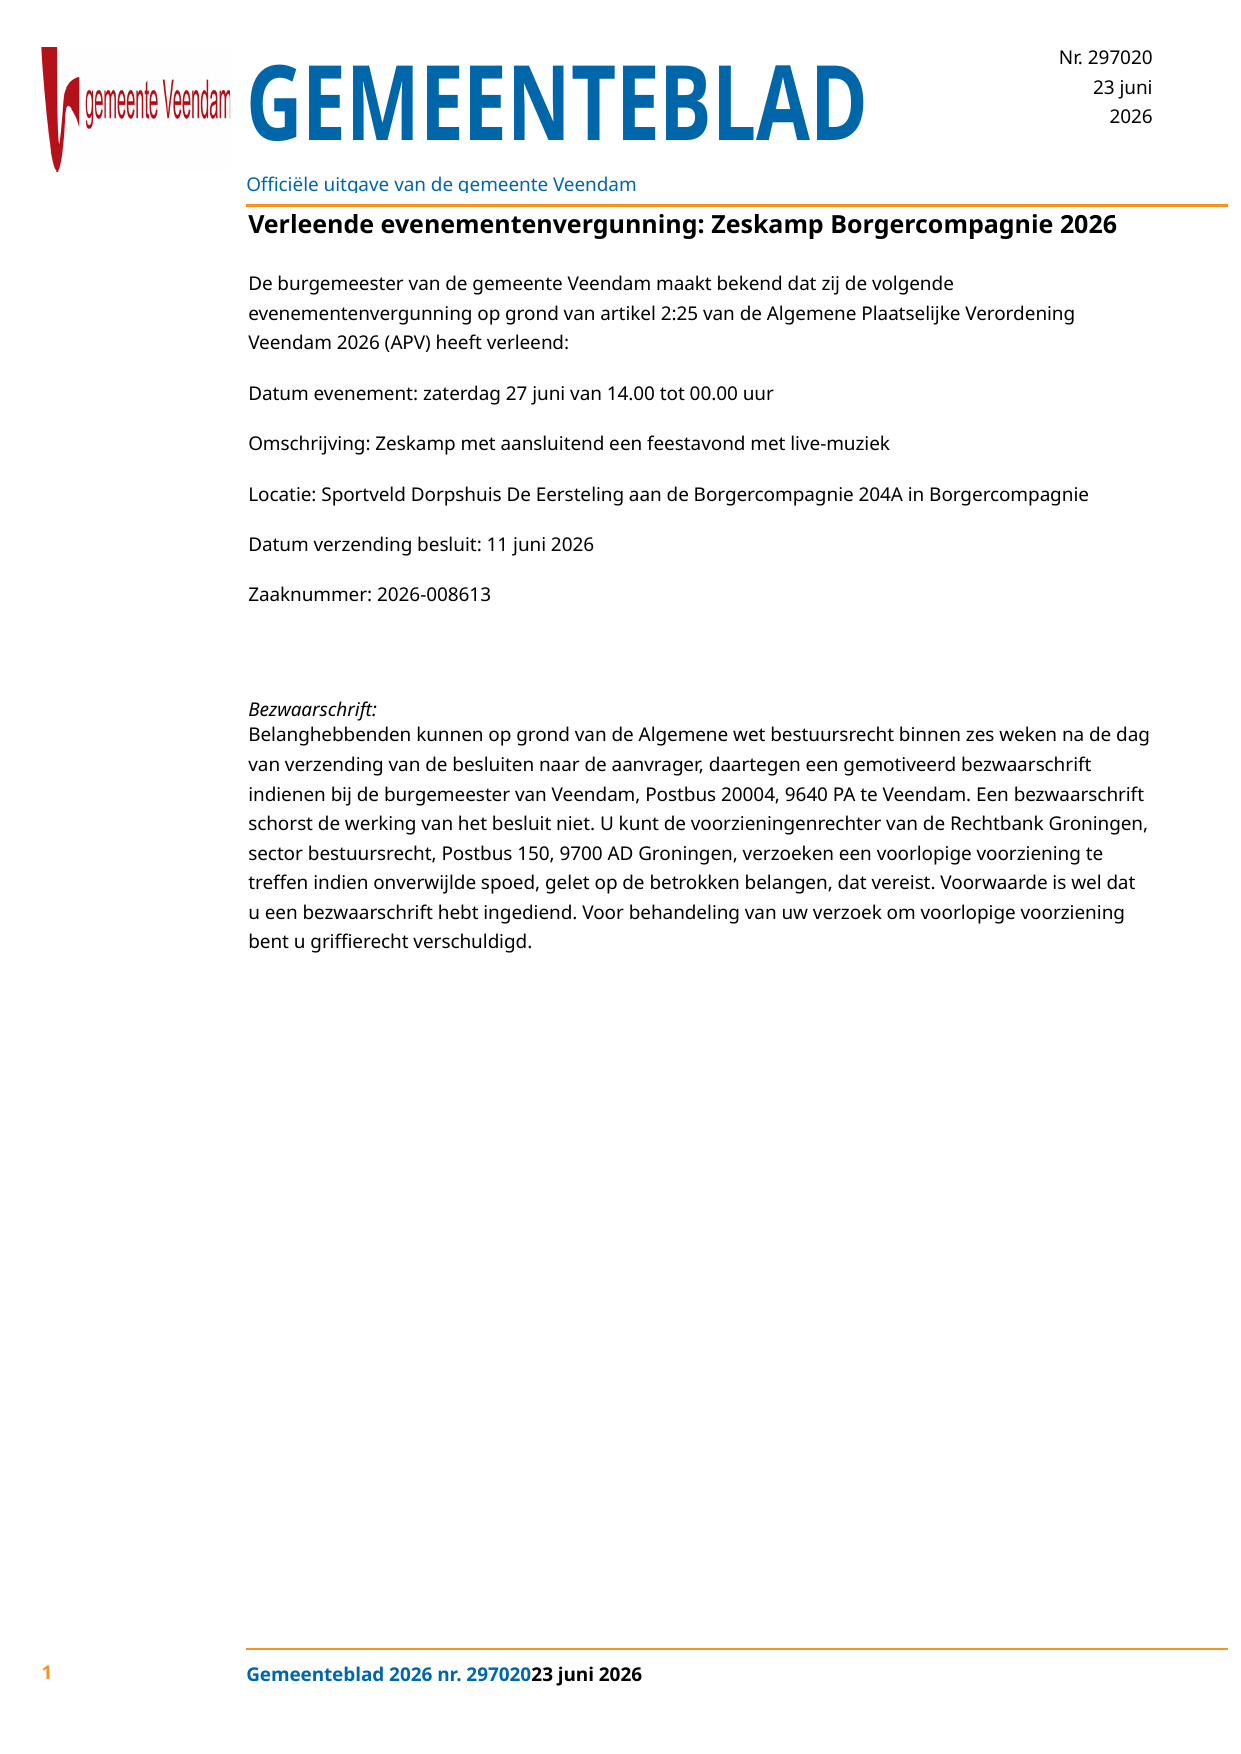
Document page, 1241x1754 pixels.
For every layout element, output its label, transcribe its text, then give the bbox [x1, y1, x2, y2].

text Locatie: Sportveld Dorpshuis De Eersteling aan de Borgercompagnie 204A in Borgercompagnie [248, 481, 1152, 506]
text Verleende evenementenvergunning: Zeskamp Borgercompagnie 2026 [248, 207, 1152, 241]
picture [41, 47, 231, 172]
text Datum verzending besluit: 11 juni 2026 [248, 531, 1152, 557]
text Zaaknummer: 2026-008613 [248, 582, 1152, 607]
text Datum evenement: zaterdag 27 juni van 14.00 tot 00.00 uur [248, 380, 1152, 406]
text Omschrijving: Zeskamp met aansluitend een feestavond met live-muziek [248, 430, 1152, 456]
text Belanghebbenden kunnen op grond van de Algemene wet bestuursrecht binnen zes weken na de dag van verzending van de besluiten naar de aanvrager, daartegen een gemotiveerd bezwaarschrift indienen bij de burgemeester van Veendam, Postbus 20004, 9640 PA te Veendam. Een bezwaarschrift schorst de werking van het besluit niet. U kunt de voorzieningenrechter van de Rechtbank Groningen, sector bestuursrecht, Postbus 150, 9700 AD Groningen, verzoeken een voorlopige voorziening te treffen indien onverwijlde spoed, gelet op de betrokken belangen, dat vereist. Voorwaarde is wel dat u een bezwaarschrift hebt ingediend. Voor behandeling van uw verzoek om voorlopige voorziening bent u griffierecht verschuldigd. [248, 722, 1152, 954]
text De burgemeester van de gemeente Veendam maakt bekend dat zij de volgende evenementenvergunning op grond van artikel 2:25 van de Algemene Plaatselijke Verordening Veendam 2026 (APV) heeft verleend: [248, 270, 1152, 355]
text Bezwaarschrift: [248, 696, 1152, 722]
